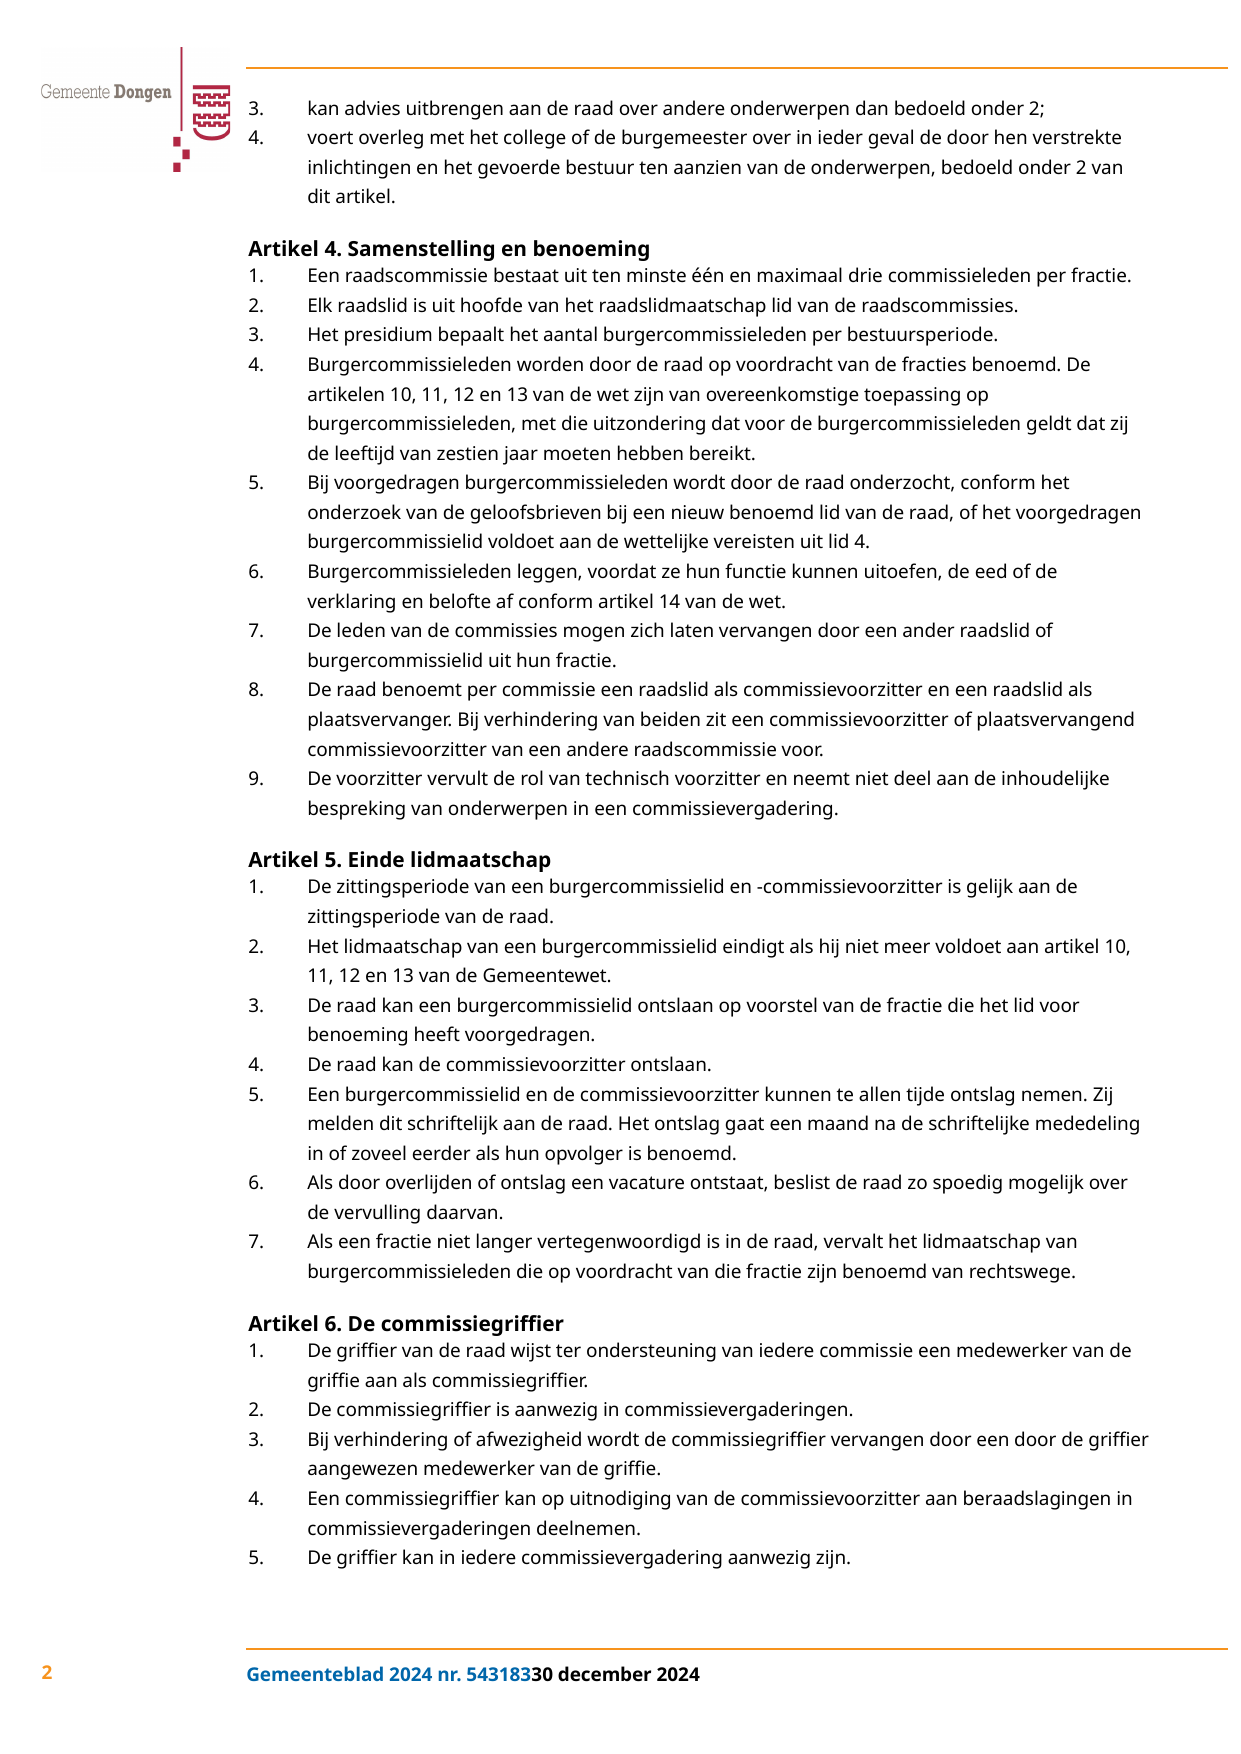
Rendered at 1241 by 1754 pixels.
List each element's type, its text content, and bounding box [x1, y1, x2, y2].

list Een burgercommissielid en de commissievoorzitter kunnen te allen tijde ontslag nemen. Zij melden dit schriftelijk aan de raad. Het ontslag gaat een maand na de schriftelijke mededeling in of zoveel eerder als hun opvolger is benoemd. [248, 1081, 1152, 1166]
list Burgercommissieleden worden door de raad op voordracht van de fracties benoemd. De artikelen 10, 11, 12 en 13 van de wet zijn van overeenkomstige toepassing op burgercommissieleden, met die uitzondering dat voor de burgercommissieleden geldt dat zij de leeftijd van zestien jaar moeten hebben bereikt. [248, 351, 1152, 466]
list kan advies uitbrengen aan de raad over andere onderwerpen dan bedoeld onder 2; [248, 95, 1152, 121]
list De leden van de commissies mogen zich laten vervangen door een ander raadslid of burgercommissielid uit hun fractie. [248, 617, 1152, 673]
list Bij voorgedragen burgercommissieleden wordt door de raad onderzocht, conform het onderzoek van de geloofsbrieven bij een nieuw benoemd lid van de raad, of het voorgedragen burgercommissielid voldoet aan de wettelijke vereisten uit lid 4. [248, 469, 1152, 554]
list De raad benoemt per commissie een raadslid als commissievoorzitter en een raadslid als plaatsvervanger. Bij verhindering van beiden zit een commissievoorzitter of plaatsvervangend commissievoorzitter van een andere raadscommissie voor. [248, 677, 1152, 761]
list Burgercommissieleden leggen, voordat ze hun functie kunnen uitoefen, de eed of de verklaring en belofte af conform artikel 14 van de wet. [248, 558, 1152, 613]
text Artikel 4. Samenstelling en benoeming [248, 234, 1152, 262]
list Elk raadslid is uit hoofde van het raadslidmaatschap lid van de raadscommissies. [248, 292, 1152, 318]
list Als een fractie niet langer vertegenwoordigd is in de raad, vervalt het lidmaatschap van burgercommissieleden die op voordracht van die fractie zijn benoemd van rechtswege. [248, 1229, 1152, 1284]
list De griffier kan in iedere commissievergadering aanwezig zijn. [248, 1544, 1152, 1570]
picture [41, 47, 231, 172]
list Als door overlijden of ontslag een vacature ontstaat, beslist de raad zo spoedig mogelijk over de vervulling daarvan. [248, 1169, 1152, 1225]
list Het presidium bepaalt het aantal burgercommissieleden per bestuursperiode. [248, 322, 1152, 347]
list Een raadscommissie bestaat uit ten minste één en maximaal drie commissieleden per fractie. [248, 262, 1152, 288]
list Bij verhindering of afwezigheid wordt de commissiegriffier vervangen door een door de griffier aangewezen medewerker van de griffie. [248, 1426, 1152, 1481]
list voert overleg met het college of de burgemeester over in ieder geval de door hen verstrekte inlichtingen en het gevoerde bestuur ten aanzien van de onderwerpen, bedoeld onder 2 van dit artikel. [248, 124, 1152, 209]
list De commissiegriffier is aanwezig in commissievergaderingen. [248, 1396, 1152, 1422]
list Het lidmaatschap van een burgercommissielid eindigt als hij niet meer voldoet aan artikel 10, 11, 12 en 13 van de Gemeentewet. [248, 933, 1152, 988]
list De zittingsperiode van een burgercommissielid en -commissievoorzitter is gelijk aan de zittingsperiode van de raad. [248, 874, 1152, 929]
text Artikel 5. Einde lidmaatschap [248, 845, 1152, 874]
list De raad kan een burgercommissielid ontslaan op voorstel van de fractie die het lid voor benoeming heeft voorgedragen. [248, 992, 1152, 1047]
list De raad kan de commissievoorzitter ontslaan. [248, 1051, 1152, 1077]
list De griffier van de raad wijst ter ondersteuning van iedere commissie een medewerker van de griffie aan als commissiegriffier. [248, 1337, 1152, 1392]
list De voorzitter vervult de rol van technisch voorzitter en neemt niet deel aan de inhoudelijke bespreking van onderwerpen in een commissievergadering. [248, 765, 1152, 821]
text Artikel 6. De commissiegriffier [248, 1309, 1152, 1337]
list Een commissiegriffier kan op uitnodiging van de commissievoorzitter aan beraadslagingen in commissievergaderingen deelnemen. [248, 1485, 1152, 1540]
